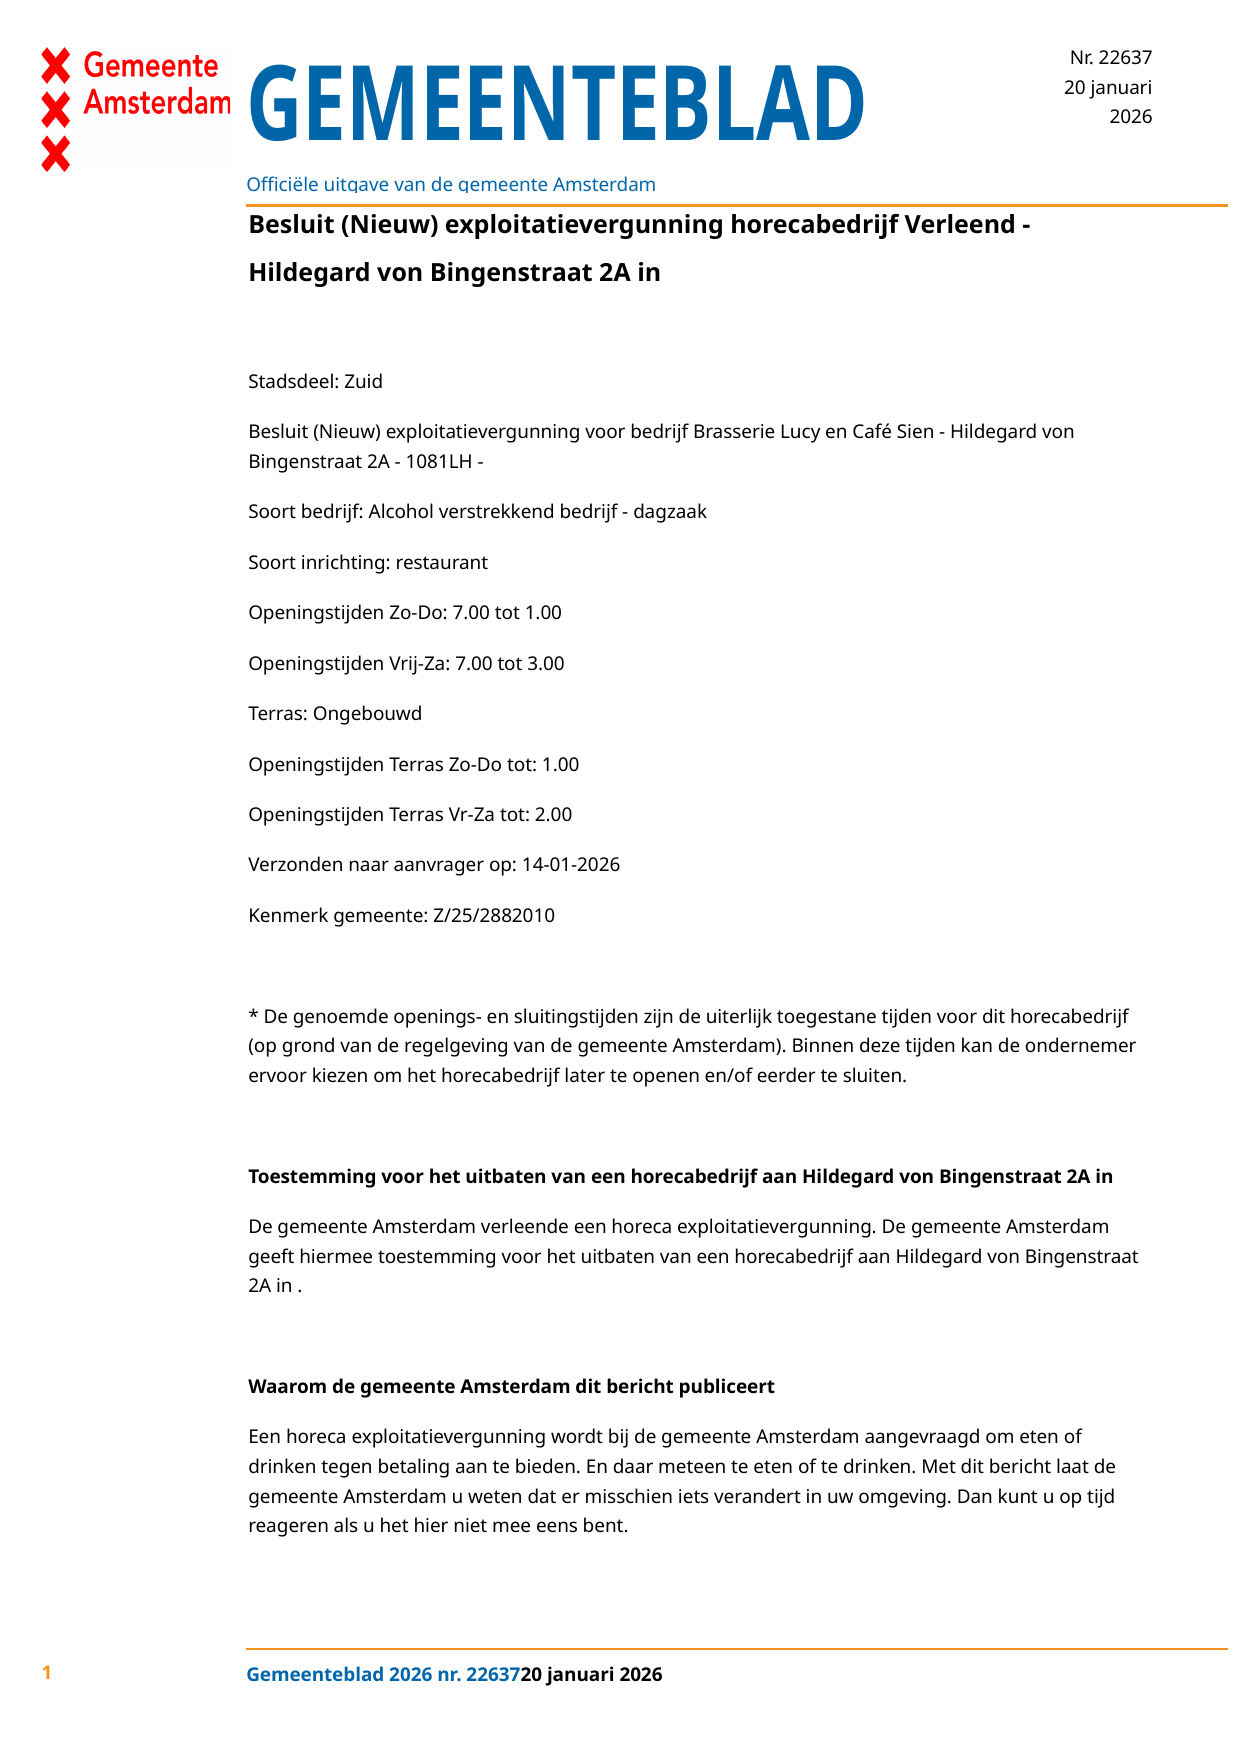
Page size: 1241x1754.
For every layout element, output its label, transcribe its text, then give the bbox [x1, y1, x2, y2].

text Terras: Ongebouwd [248, 700, 1152, 726]
text Soort bedrijf: Alcohol verstrekkend bedrijf - dagzaak [248, 499, 1152, 524]
text Openingstijden Terras Vr-Za tot: 2.00 [248, 801, 1152, 827]
text Besluit (Nieuw) exploitatievergunning voor bedrijf Brasserie Lucy en Café Sien - Hildegard von Bingenstraat 2A - 1081LH - [248, 419, 1152, 474]
text De gemeente Amsterdam verleende een horeca exploitatievergunning. De gemeente Amsterdam geeft hiermee toestemming voor het uitbaten van een horecabedrijf aan Hildegard von Bingenstraat 2A in . [248, 1213, 1152, 1298]
text Toestemming voor het uitbaten van een horecabedrijf aan Hildegard von Bingenstraat 2A in [248, 1163, 1152, 1189]
text Kenmerk gemeente: Z/25/2882010 [248, 902, 1152, 928]
text Openingstijden Terras Zo-Do tot: 1.00 [248, 751, 1152, 777]
text Een horeca exploitatievergunning wordt bij de gemeente Amsterdam aangevraagd om eten of drinken tegen betaling aan te bieden. En daar meteen te eten of te drinken. Met dit bericht laat de gemeente Amsterdam u weten dat er misschien iets verandert in uw omgeving. Dan kunt u op tijd reageren als u het hier niet mee eens bent. [248, 1424, 1152, 1538]
picture [41, 47, 231, 172]
text Verzonden naar aanvrager op: 14-01-2026 [248, 852, 1152, 877]
text Openingstijden Zo-Do: 7.00 tot 1.00 [248, 599, 1152, 625]
text Stadsdeel: Zuid [248, 368, 1152, 394]
text Besluit (Nieuw) exploitatievergunning horecabedrijf Verleend - Hildegard von Bingenstraat 2A in [248, 207, 1152, 288]
text * De genoemde openings- en sluitingstijden zijn de uiterlijk toegestane tijden voor dit horecabedrijf (op grond van de regelgeving van de gemeente Amsterdam). Binnen deze tijden kan de ondernemer ervoor kiezen om het horecabedrijf later te openen en/of eerder te sluiten. [248, 1003, 1152, 1088]
text Openingstijden Vrij-Za: 7.00 tot 3.00 [248, 650, 1152, 676]
text Waarom de gemeente Amsterdam dit bericht publiceert [248, 1373, 1152, 1399]
text Soort inrichting: restaurant [248, 549, 1152, 575]
